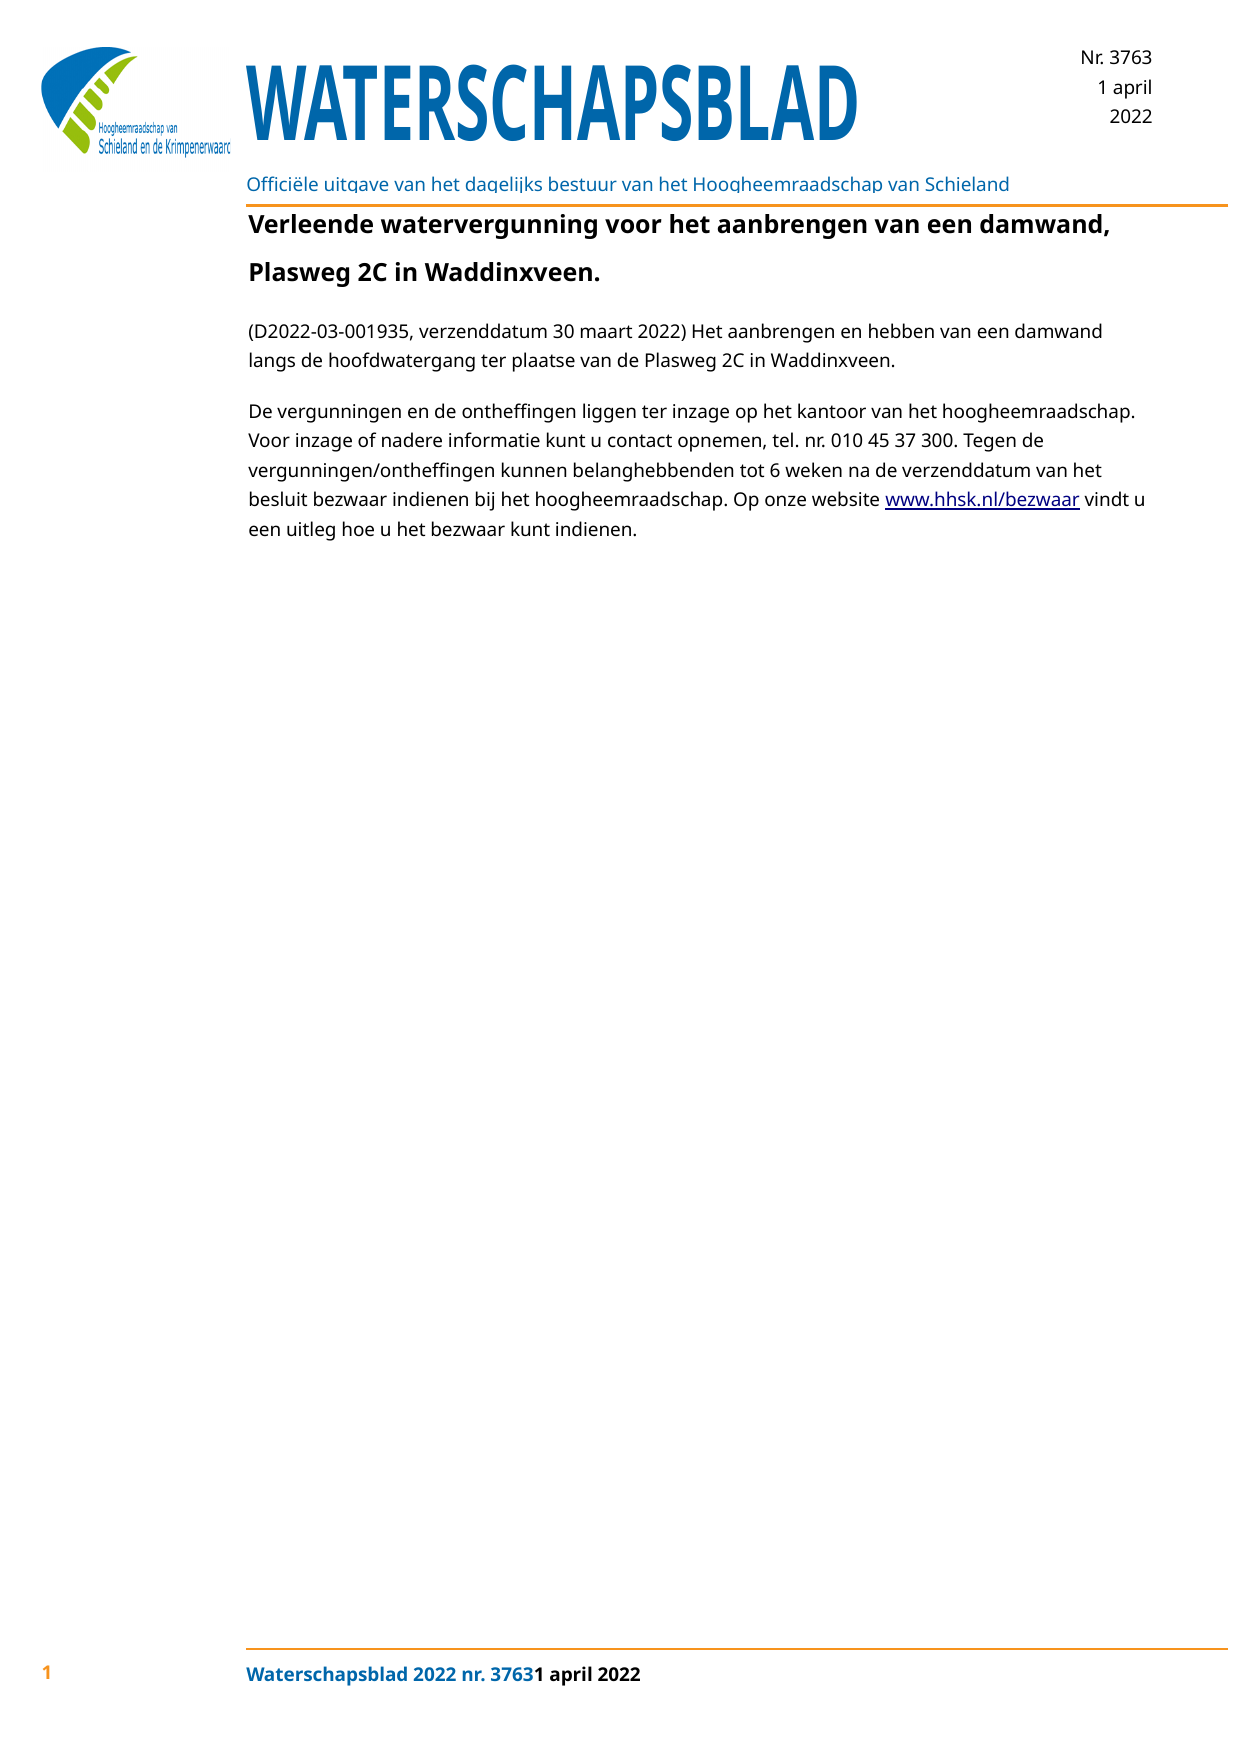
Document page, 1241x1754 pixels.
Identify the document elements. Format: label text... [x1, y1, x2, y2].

text (D2022-03-001935, verzenddatum 30 maart 2022) Het aanbrengen en hebben van een damwand langs de hoofdwatergang ter plaatse van de Plasweg 2C in Waddinxveen. [248, 318, 1152, 373]
text De vergunningen en de ontheffingen liggen ter inzage op het kantoor van het hoogheemraadschap. Voor inzage of nadere informatie kunt u contact opnemen, tel. nr. 010 45 37 300. Tegen de vergunningen/ontheffingen kunnen belanghebbenden tot 6 weken na de verzenddatum van het besluit bezwaar indienen bij het hoogheemraadschap. Op onze website www.hhsk.nl/bezwaar vindt u een uitleg hoe u het bezwaar kunt indienen. [248, 398, 1152, 542]
text Verleende watervergunning voor het aanbrengen van een damwand, Plasweg 2C in Waddinxveen. [248, 207, 1152, 288]
picture [41, 47, 231, 172]
